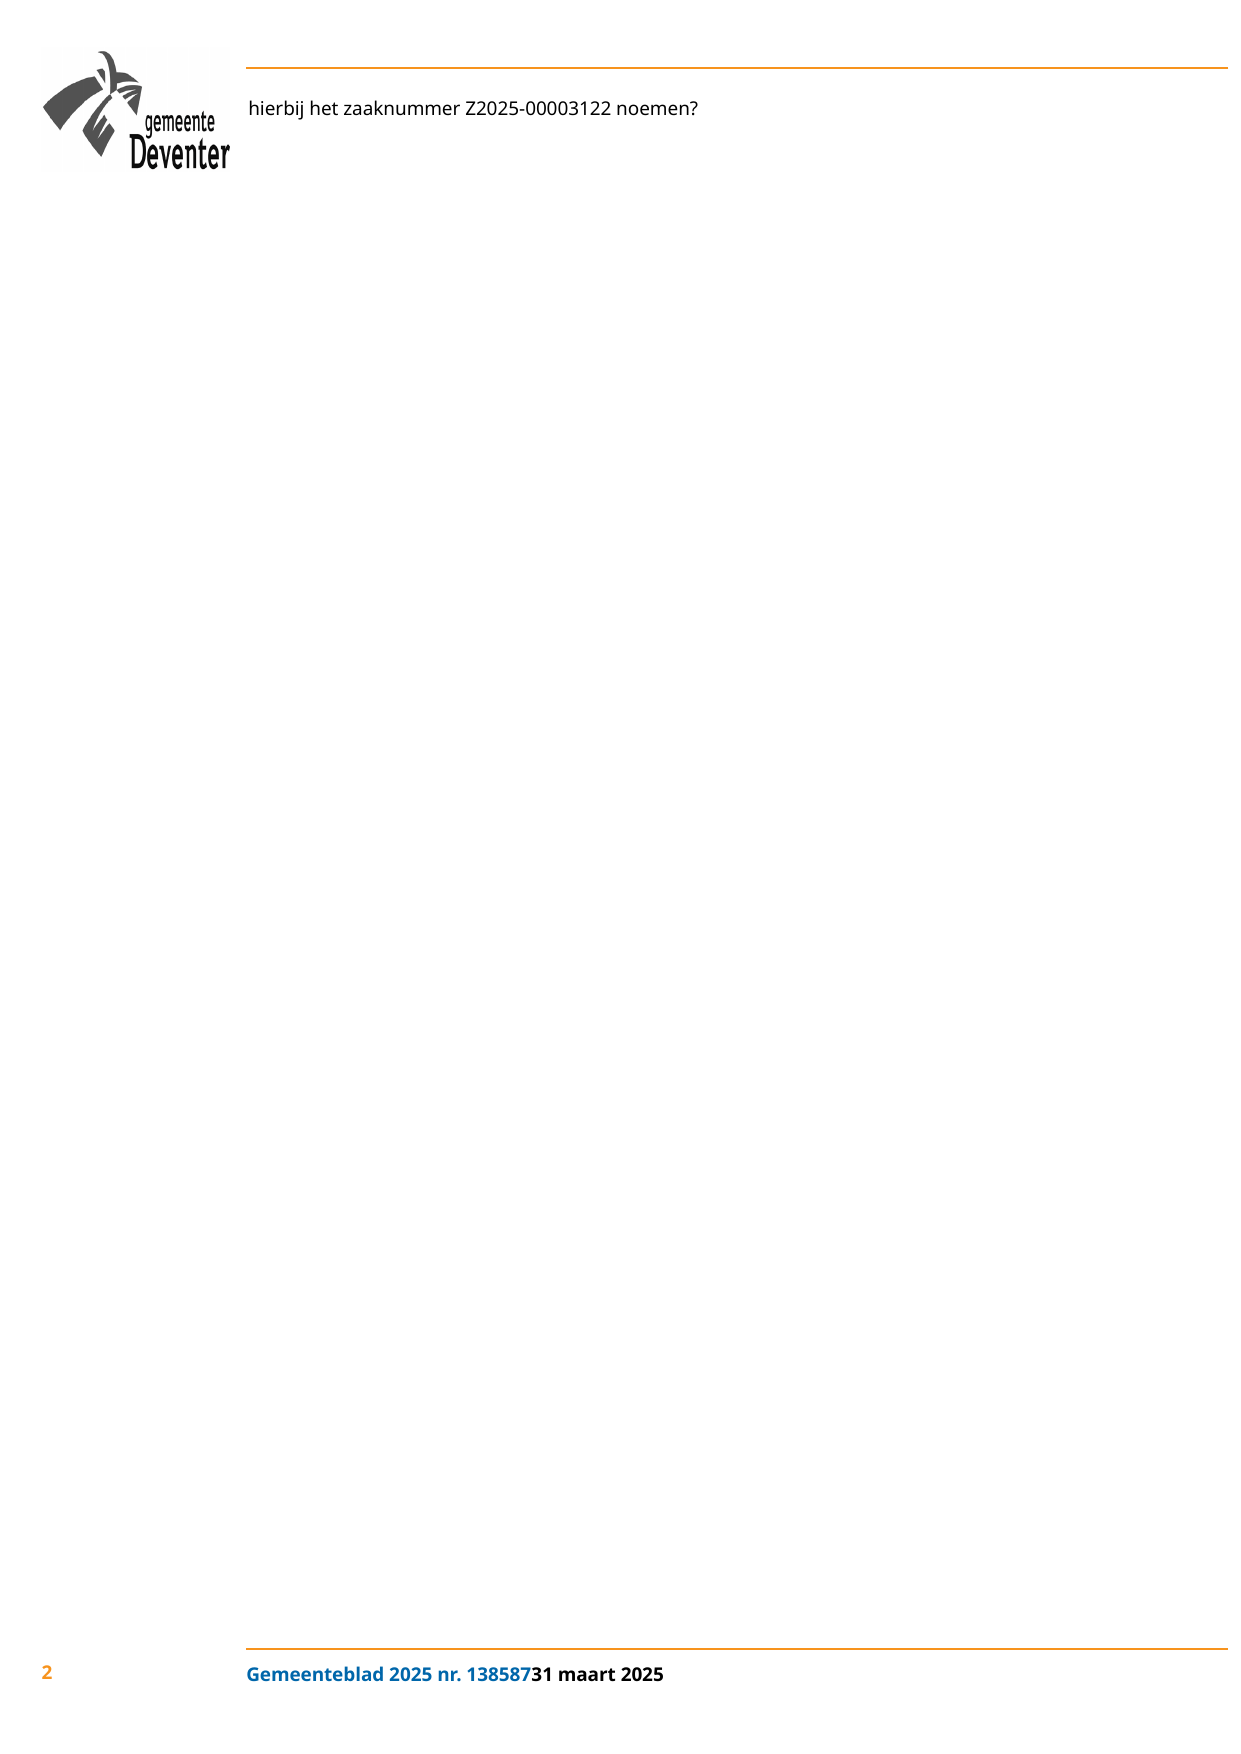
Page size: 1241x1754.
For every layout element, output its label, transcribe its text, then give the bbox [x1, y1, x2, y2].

text hierbij het zaaknummer Z2025-00003122 noemen? [248, 95, 1152, 121]
picture [41, 47, 231, 172]
